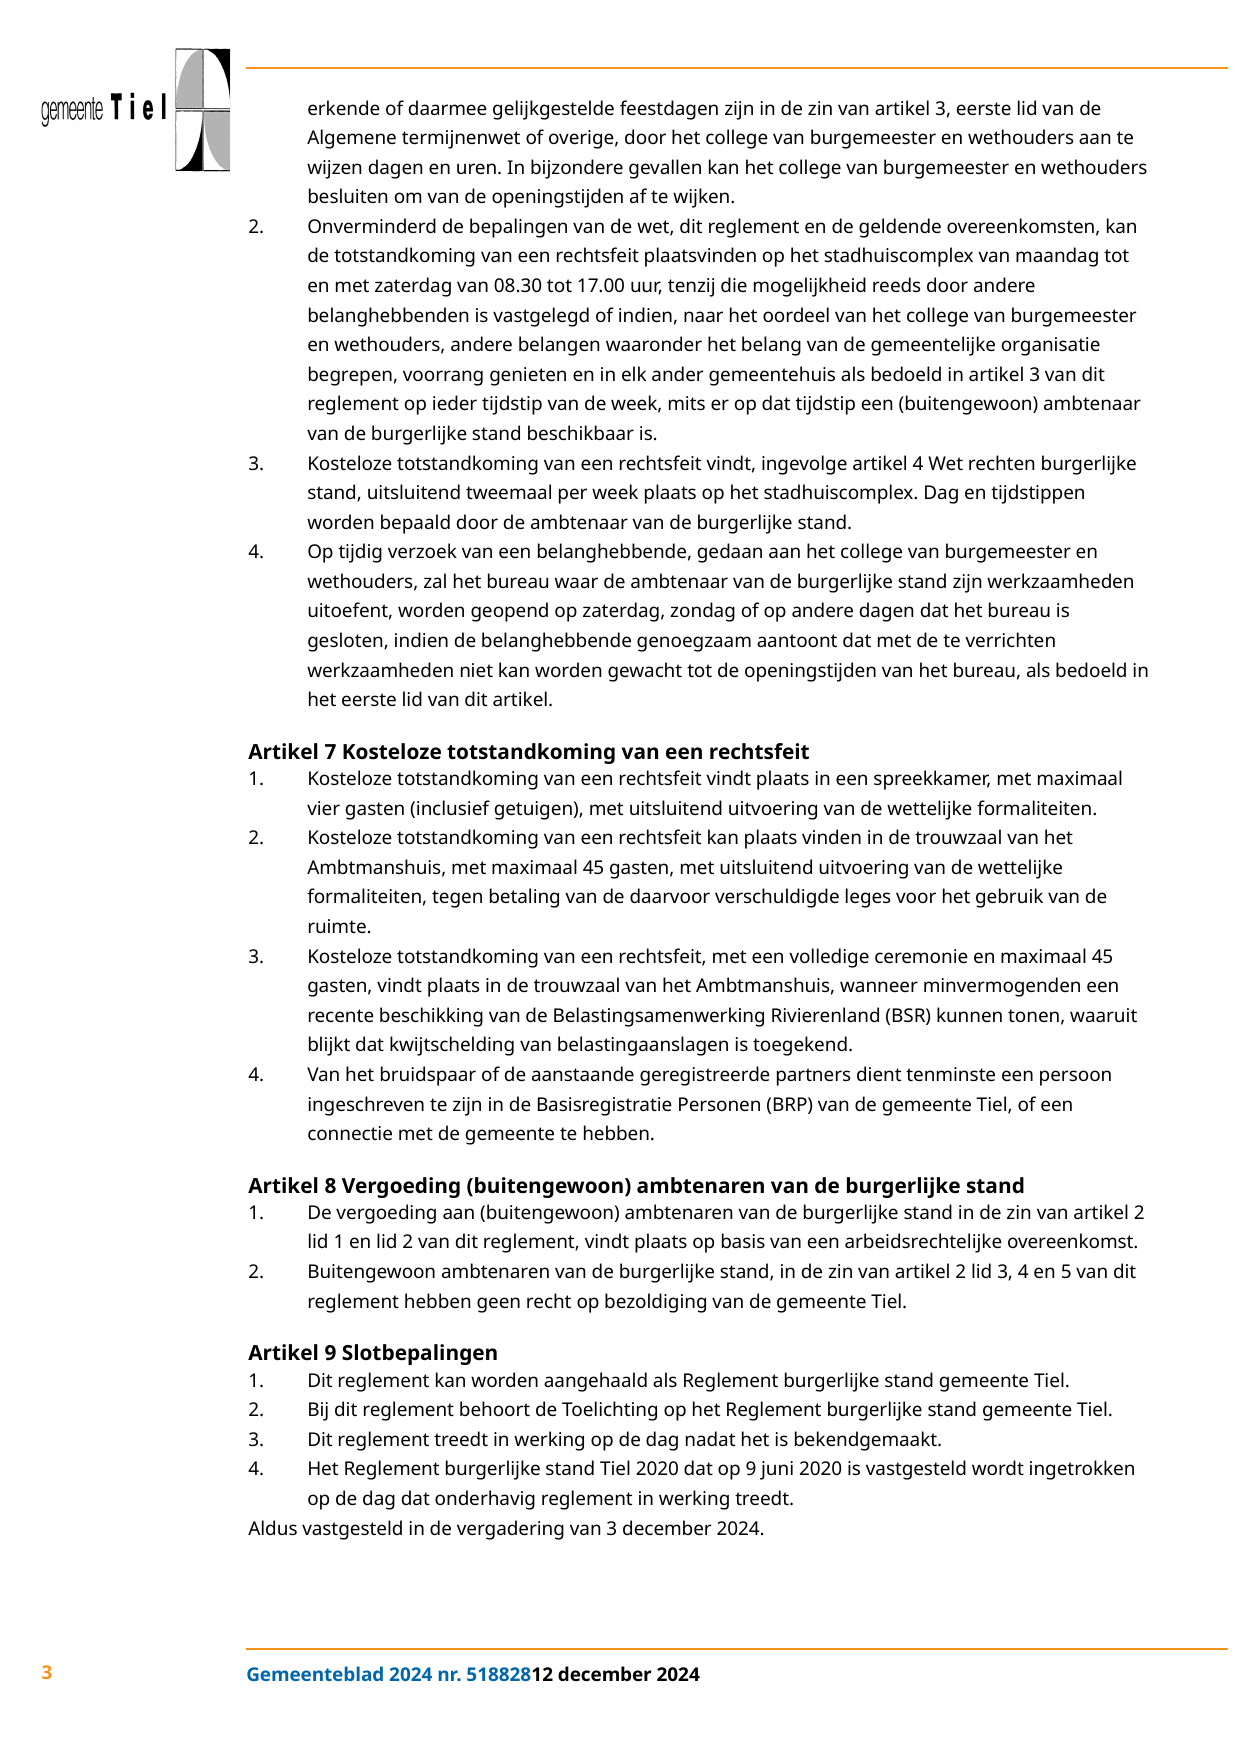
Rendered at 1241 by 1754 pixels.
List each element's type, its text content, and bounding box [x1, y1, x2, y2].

list Dit reglement kan worden aangehaald als Reglement burgerlijke stand gemeente Tiel. [248, 1367, 1152, 1392]
list De vergoeding aan (buitengewoon) ambtenaren van de burgerlijke stand in de zin van artikel 2 lid 1 en lid 2 van dit reglement, vindt plaats op basis van een arbeidsrechtelijke overeenkomst. [248, 1199, 1152, 1254]
list Bij dit reglement behoort de Toelichting op het Reglement burgerlijke stand gemeente Tiel. [248, 1396, 1152, 1422]
list Kosteloze totstandkoming van een rechtsfeit vindt, ingevolge artikel 4 Wet rechten burgerlijke stand, uitsluitend tweemaal per week plaats op het stadhuiscomplex. Dag en tijdstippen worden bepaald door de ambtenaar van de burgerlijke stand. [248, 450, 1152, 535]
list erkende of daarmee gelijkgestelde feestdagen zijn in de zin van artikel 3, eerste lid van de Algemene termijnenwet of overige, door het college van burgemeester en wethouders aan te wijzen dagen en uren. In bijzondere gevallen kan het college van burgemeester en wethouders besluiten om van de openingstijden af te wijken. [248, 95, 1152, 209]
text Artikel 7 Kosteloze totstandkoming van een rechtsfeit [248, 737, 1152, 765]
list Dit reglement treedt in werking op de dag nadat het is bekendgemaakt. [248, 1426, 1152, 1452]
text Artikel 8 Vergoeding (buitengewoon) ambtenaren van de burgerlijke stand [248, 1171, 1152, 1199]
picture [41, 47, 231, 172]
list Het Reglement burgerlijke stand Tiel 2020 dat op 9 juni 2020 is vastgesteld wordt ingetrokken op de dag dat onderhavig reglement in werking treedt. [248, 1456, 1152, 1511]
list Kosteloze totstandkoming van een rechtsfeit, met een volledige ceremonie en maximaal 45 gasten, vindt plaats in de trouwzaal van het Ambtmanshuis, wanneer minvermogenden een recente beschikking van de Belastingsamenwerking Rivierenland (BSR) kunnen tonen, waaruit blijkt dat kwijtschelding van belastingaanslagen is toegekend. [248, 943, 1152, 1057]
list Kosteloze totstandkoming van een rechtsfeit kan plaats vinden in de trouwzaal van het Ambtmanshuis, met maximaal 45 gasten, met uitsluitend uitvoering van de wettelijke formaliteiten, tegen betaling van de daarvoor verschuldigde leges voor het gebruik van de ruimte. [248, 824, 1152, 939]
text Artikel 9 Slotbepalingen [248, 1338, 1152, 1367]
list Buitengewoon ambtenaren van de burgerlijke stand, in de zin van artikel 2 lid 3, 4 en 5 van dit reglement hebben geen recht op bezoldiging van de gemeente Tiel. [248, 1258, 1152, 1314]
list Kosteloze totstandkoming van een rechtsfeit vindt plaats in een spreekkamer, met maximaal vier gasten (inclusief getuigen), met uitsluitend uitvoering van de wettelijke formaliteiten. [248, 765, 1152, 821]
list Van het bruidspaar of de aanstaande geregistreerde partners dient tenminste een persoon ingeschreven te zijn in de Basisregistratie Personen (BRP) van de gemeente Tiel, of een connectie met de gemeente te hebben. [248, 1061, 1152, 1146]
text Aldus vastgesteld in de vergadering van 3 december 2024. [248, 1515, 1152, 1540]
list Onverminderd de bepalingen van de wet, dit reglement en de geldende overeenkomsten, kan de totstandkoming van een rechtsfeit plaatsvinden op het stadhuiscomplex van maandag tot en met zaterdag van 08.30 tot 17.00 uur, tenzij die mogelijkheid reeds door andere belanghebbenden is vastgelegd of indien, naar het oordeel van het college van burgemeester en wethouders, andere belangen waaronder het belang van de gemeentelijke organisatie begrepen, voorrang genieten en in elk ander gemeentehuis als bedoeld in artikel 3 van dit reglement op ieder tijdstip van de week, mits er op dat tijdstip een (buitengewoon) ambtenaar van de burgerlijke stand beschikbaar is. [248, 213, 1152, 446]
list Op tijdig verzoek van een belanghebbende, gedaan aan het college van burgemeester en wethouders, zal het bureau waar de ambtenaar van de burgerlijke stand zijn werkzaamheden uitoefent, worden geopend op zaterdag, zondag of op andere dagen dat het bureau is gesloten, indien de belanghebbende genoegzaam aantoont dat met de te verrichten werkzaamheden niet kan worden gewacht tot de openingstijden van het bureau, als bedoeld in het eerste lid van dit artikel. [248, 538, 1152, 712]
